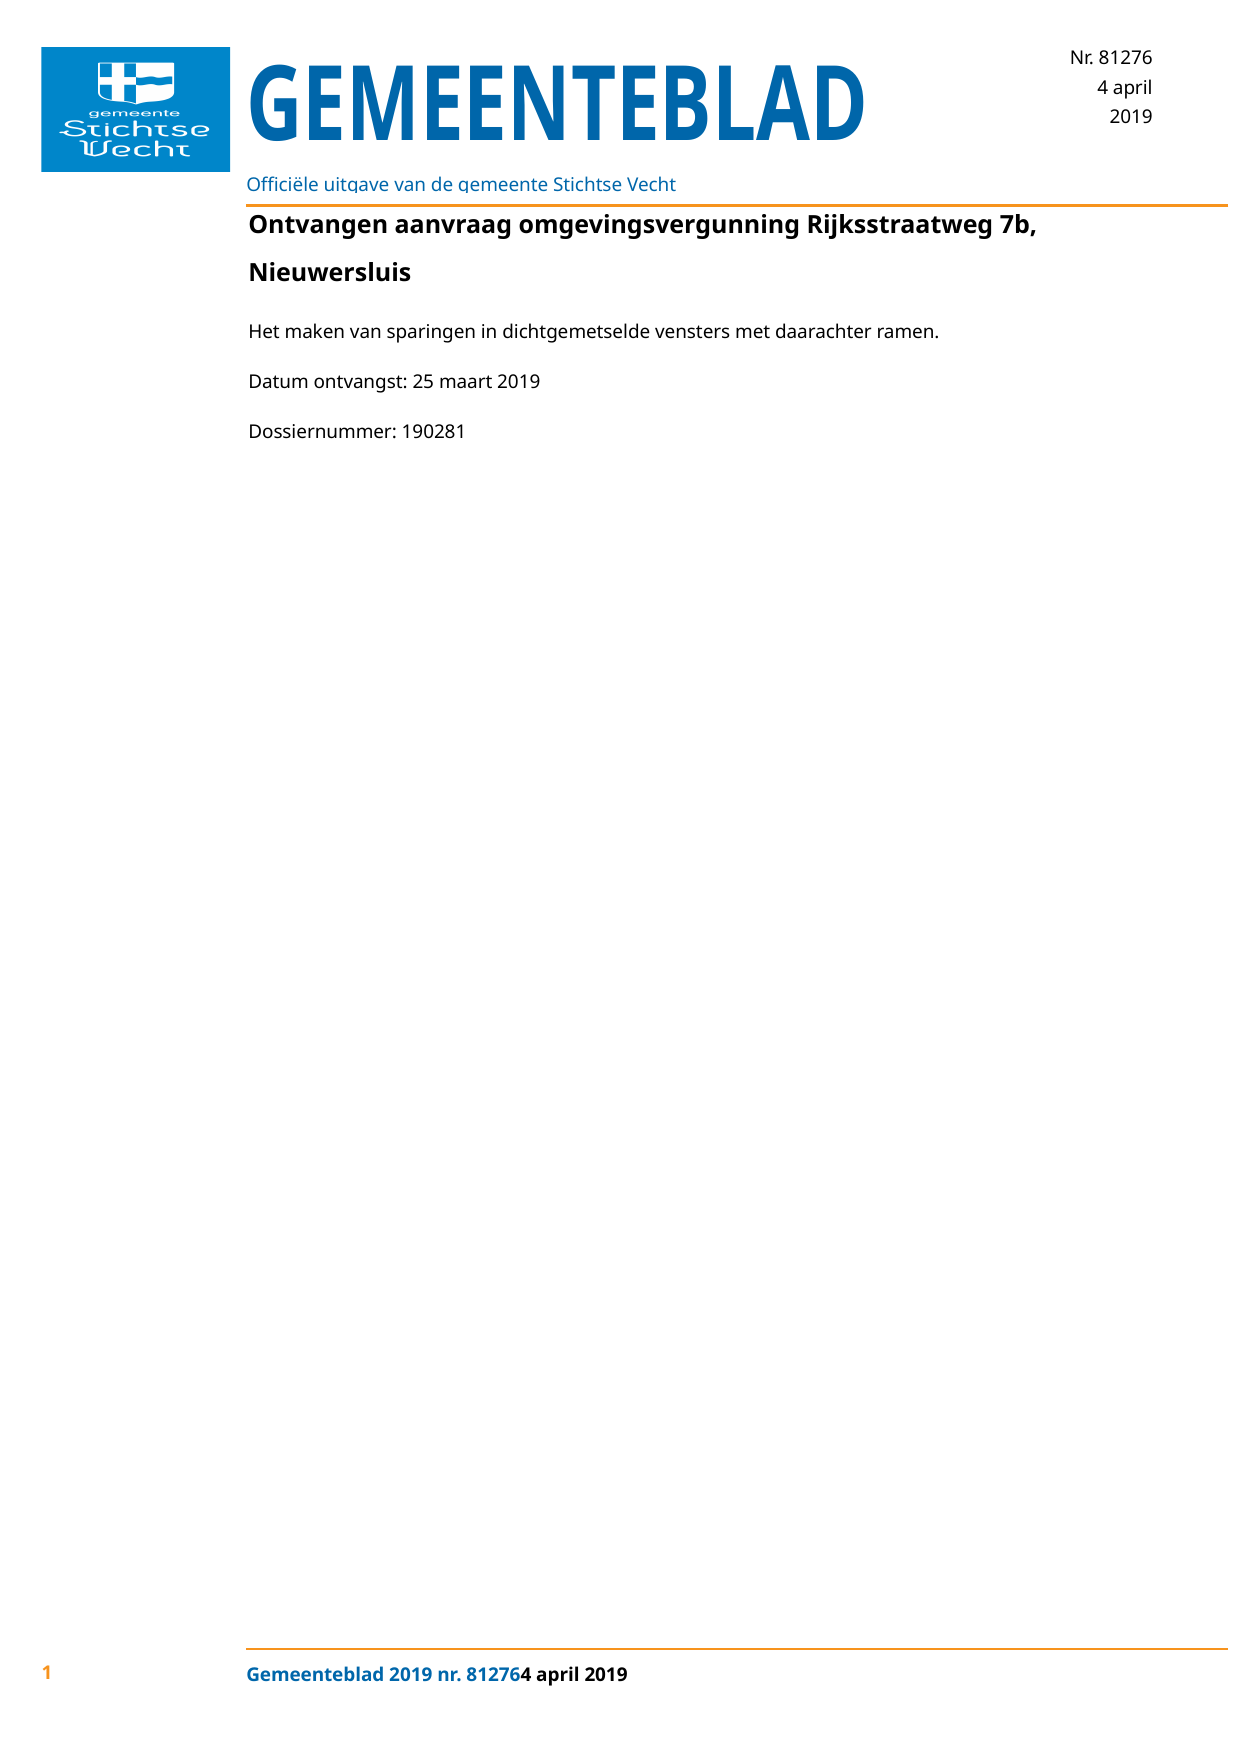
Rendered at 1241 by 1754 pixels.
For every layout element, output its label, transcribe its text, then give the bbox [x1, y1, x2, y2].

picture [99, 63, 135, 101]
text Datum ontvangst: 25 maart 2019 [248, 368, 1152, 394]
text Het maken van sparingen in dichtgemetselde vensters met daarachter ramen. [248, 318, 1152, 344]
picture [137, 63, 174, 103]
text Dossiernummer: 190281 [248, 419, 1152, 444]
text Ontvangen aanvraag omgevingsvergunning Rijksstraatweg 7b, Nieuwersluis [248, 207, 1152, 288]
